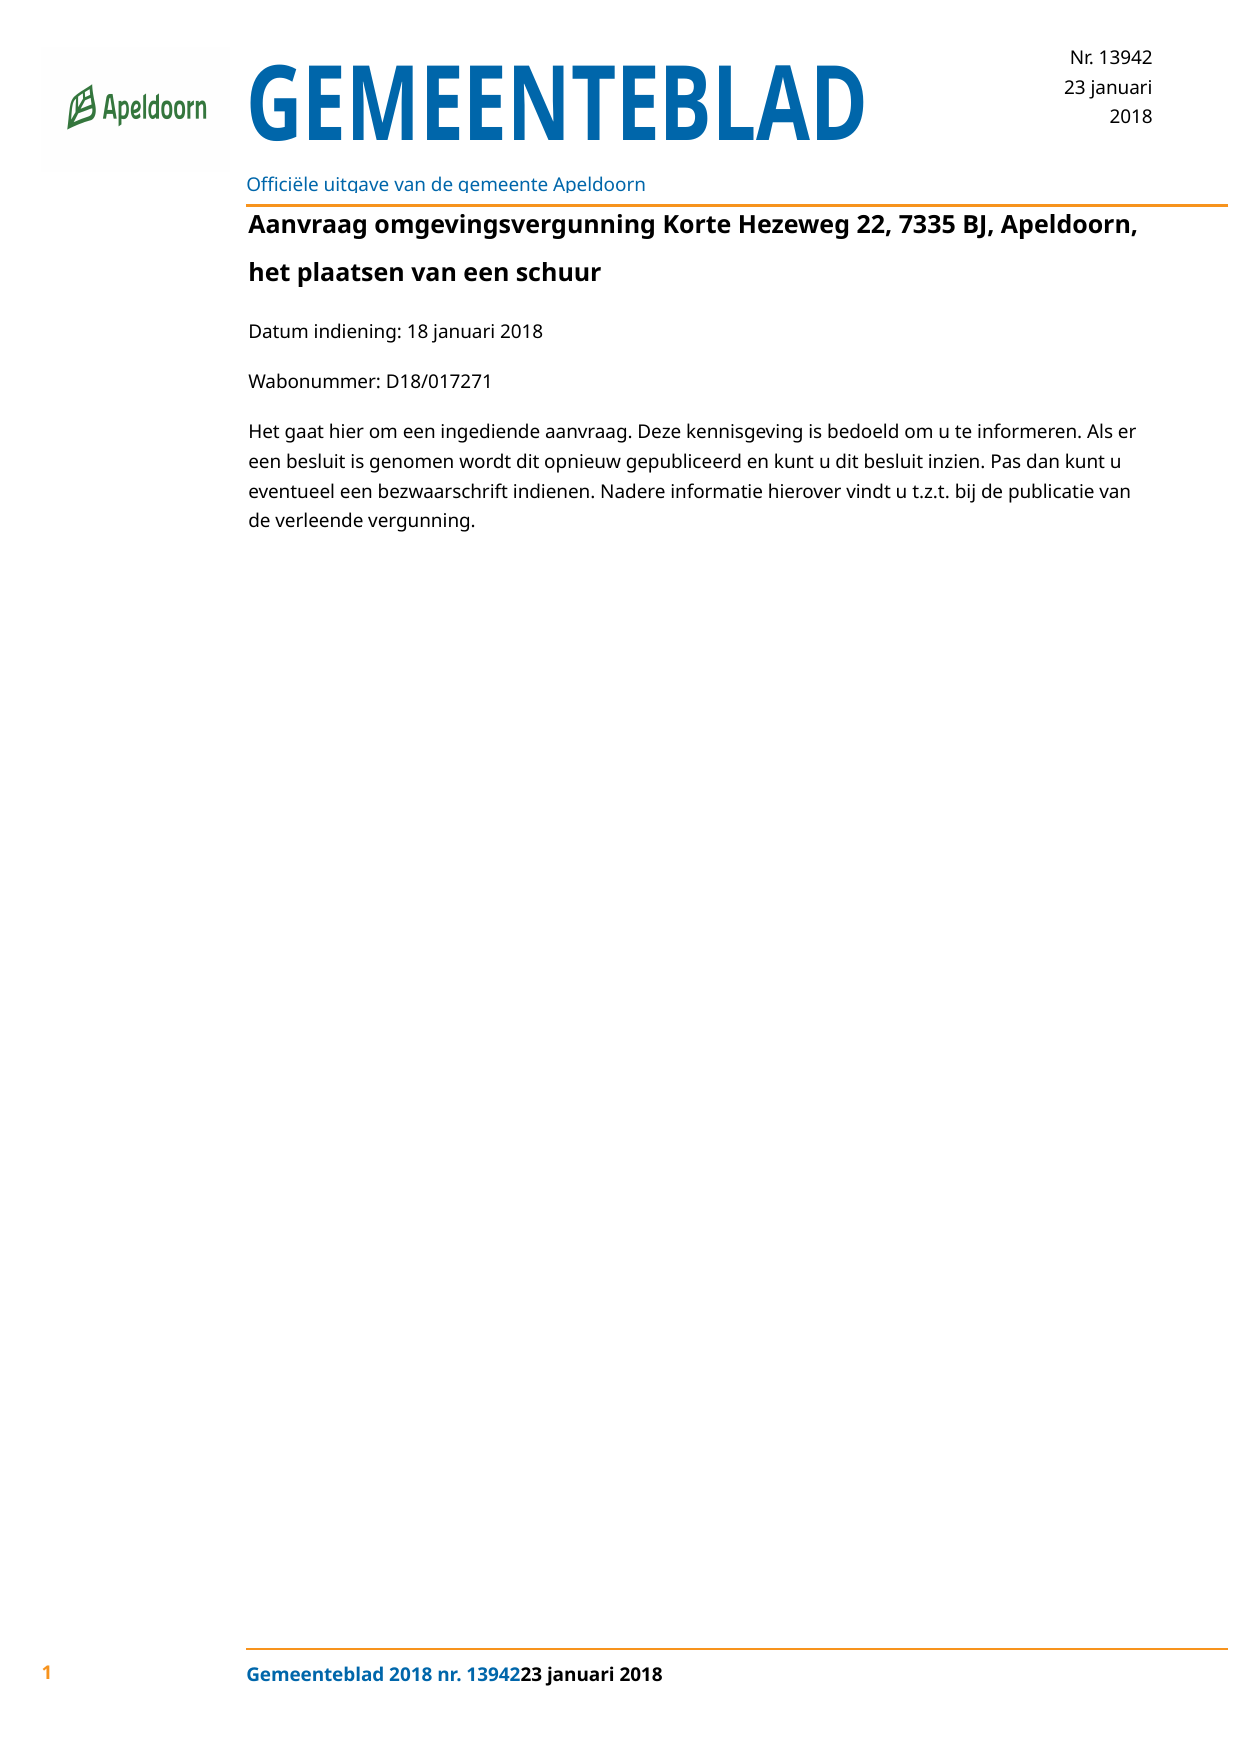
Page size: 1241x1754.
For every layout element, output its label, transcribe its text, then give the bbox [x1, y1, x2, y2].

text Datum indiening: 18 januari 2018 [248, 318, 1152, 344]
text Het gaat hier om een ingediende aanvraag. Deze kennisgeving is bedoeld om u te informeren. Als er een besluit is genomen wordt dit opnieuw gepubliceerd en kunt u dit besluit inzien. Pas dan kunt u eventueel een bezwaarschrift indienen. Nadere informatie hierover vindt u t.z.t. bij de publicatie van de verleende vergunning. [248, 419, 1152, 533]
text Wabonummer: D18/017271 [248, 368, 1152, 394]
text Aanvraag omgevingsvergunning Korte Hezeweg 22, 7335 BJ, Apeldoorn, het plaatsen van een schuur [248, 207, 1152, 288]
picture [41, 47, 231, 172]
